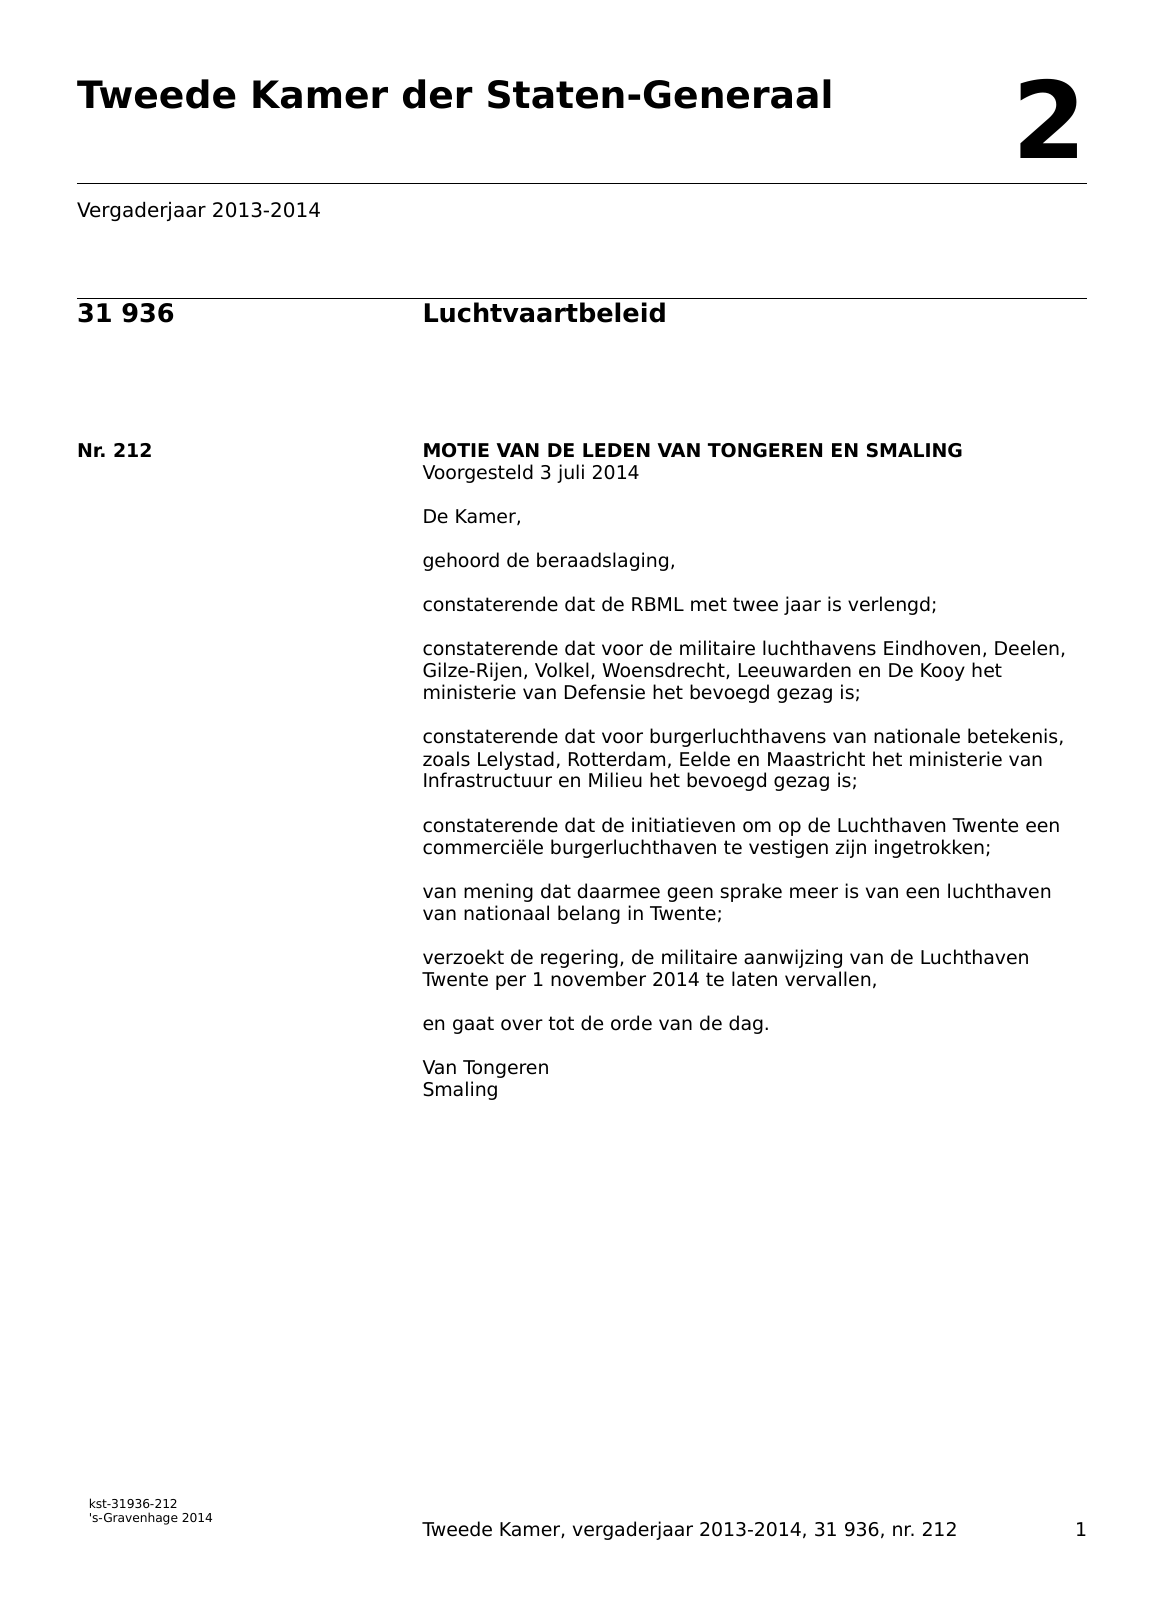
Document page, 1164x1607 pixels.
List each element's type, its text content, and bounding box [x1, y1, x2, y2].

text en gaat over tot de orde van de dag. [422, 1013, 1087, 1035]
table_header 2 [886, 59, 1087, 183]
text constaterende dat voor de militaire luchthavens Eindhoven, Deelen, Gilze-Rijen, Volkel, Woensdrecht, Leeuwarden en De Kooy het ministerie van Defensie het bevoegd gezag is; [422, 638, 1087, 704]
text van mening dat daarmee geen sprake meer is van een luchthaven van nationaal belang in Twente; [422, 881, 1087, 925]
text gehoord de beraadslaging, [422, 550, 1087, 572]
text constaterende dat de RBML met twee jaar is verlengd; [422, 594, 1087, 616]
table_header Tweede Kamer der Staten-Generaal [77, 59, 886, 183]
subtitle 31 936 Luchtvaartbeleid [77, 299, 1087, 329]
text 's-Gravenhage 2014 [88, 1511, 323, 1525]
text constaterende dat voor burgerluchthavens van nationale betekenis, zoals Lelystad, Rotterdam, Eelde en Maastricht het ministerie van Infrastructuur en Milieu het bevoegd gezag is; [422, 726, 1087, 792]
table_cell Vergaderjaar 2013-2014 [77, 184, 1087, 298]
text verzoekt de regering, de militaire aanwijzing van de Luchthaven Twente per 1 november 2014 te laten vervallen, [422, 947, 1087, 991]
text Van Tongeren [422, 1057, 1087, 1079]
text Voorgesteld 3 juli 2014 [422, 462, 1087, 484]
text constaterende dat de initiatieven om op de Luchthaven Twente een commerciële burgerluchthaven te vestigen zijn ingetrokken; [422, 814, 1087, 858]
subtitle Nr. 212 MOTIE VAN DE LEDEN VAN TONGEREN EN SMALING [77, 440, 1087, 462]
text Smaling [422, 1079, 1087, 1101]
text kst-31936-212 [88, 1497, 323, 1511]
text De Kamer, [422, 506, 1087, 528]
